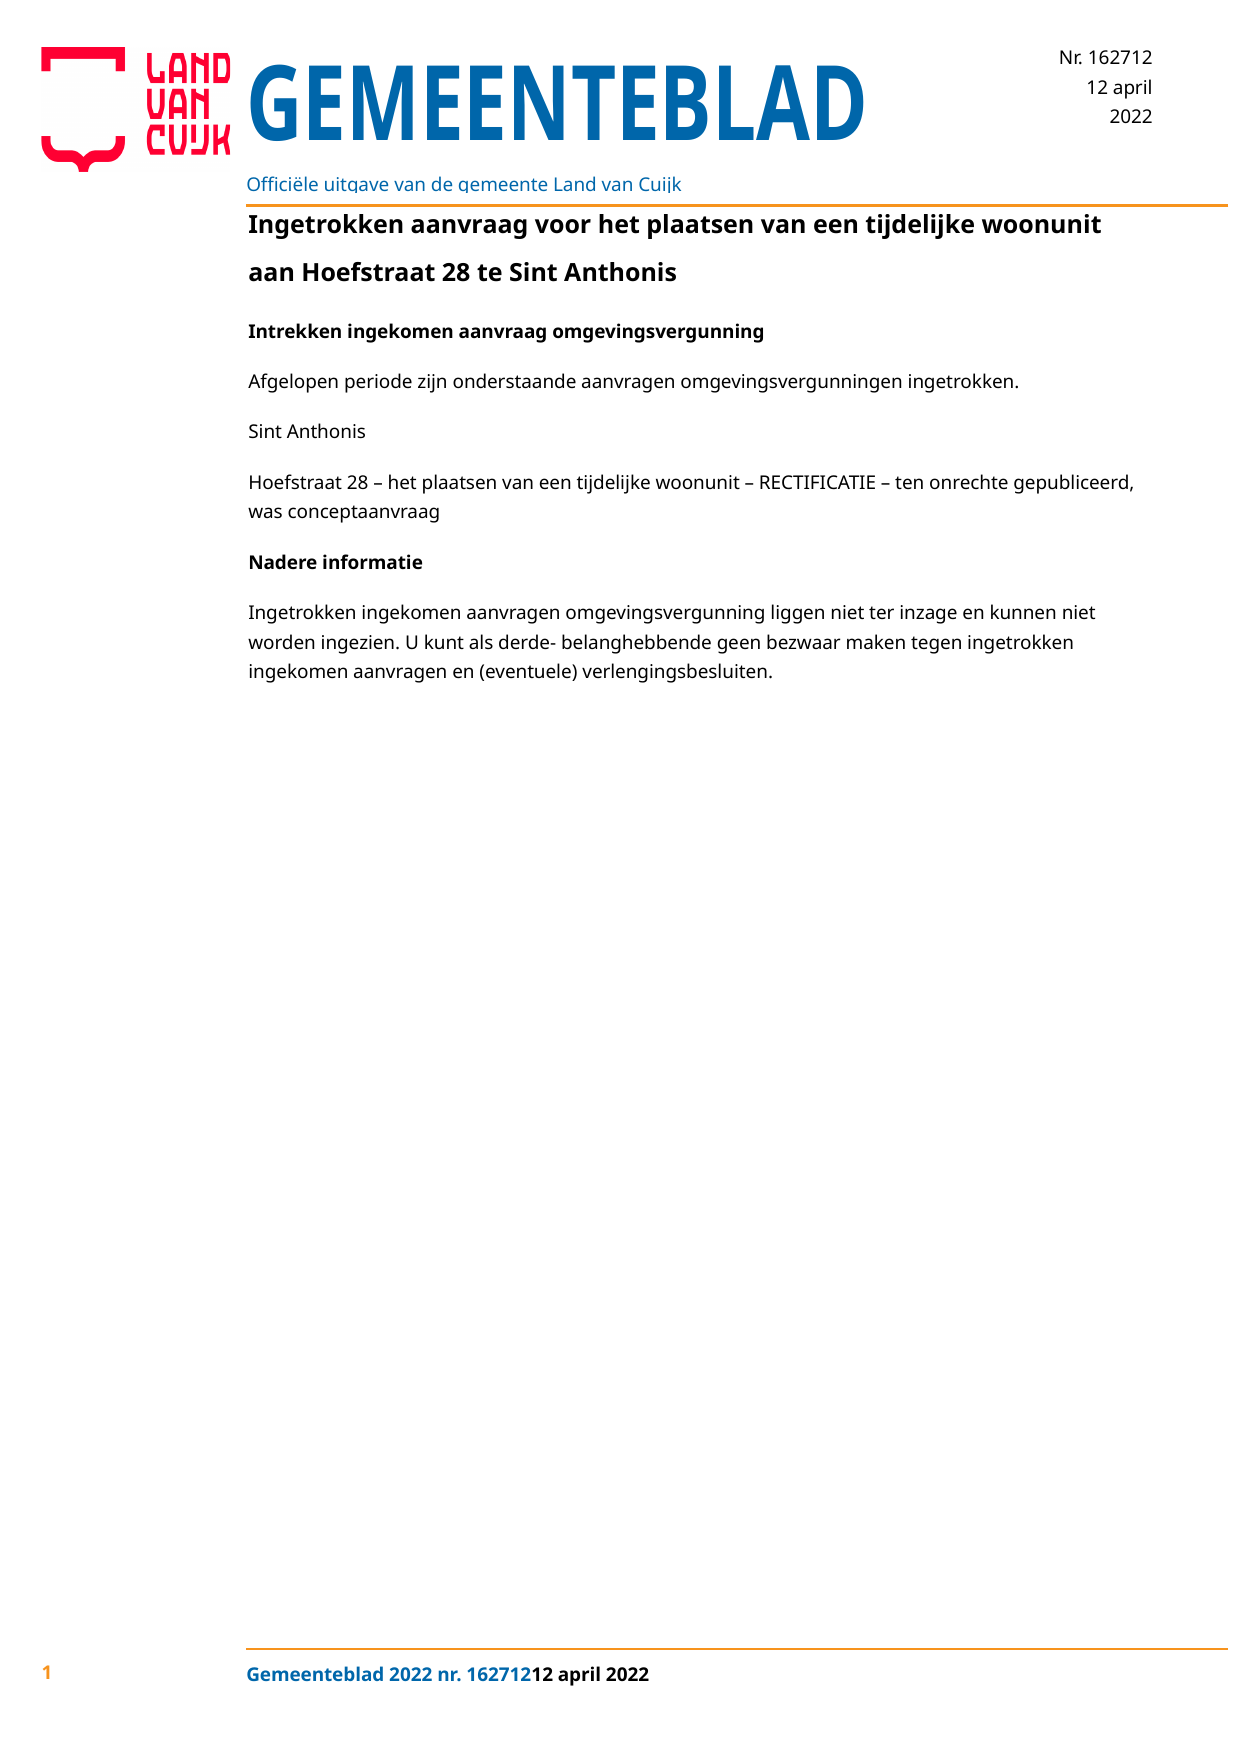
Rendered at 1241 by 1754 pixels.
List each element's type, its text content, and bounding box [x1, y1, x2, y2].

text Afgelopen periode zijn onderstaande aanvragen omgevingsvergunningen ingetrokken. [248, 368, 1152, 394]
text Ingetrokken ingekomen aanvragen omgevingsvergunning liggen niet ter inzage en kunnen niet worden ingezien. U kunt als derde- belanghebbende geen bezwaar maken tegen ingetrokken ingekomen aanvragen en (eventuele) verlengingsbesluiten. [248, 599, 1152, 684]
text Ingetrokken aanvraag voor het plaatsen van een tijdelijke woonunit aan Hoefstraat 28 te Sint Anthonis [248, 207, 1152, 288]
text Nadere informatie [248, 549, 1152, 575]
text Hoefstraat 28 – het plaatsen van een tijdelijke woonunit – RECTIFICATIE – ten onrechte gepubliceerd, was conceptaanvraag [248, 469, 1152, 524]
text Intrekken ingekomen aanvraag omgevingsvergunning [248, 318, 1152, 344]
picture [41, 47, 231, 172]
text Sint Anthonis [248, 419, 1152, 444]
